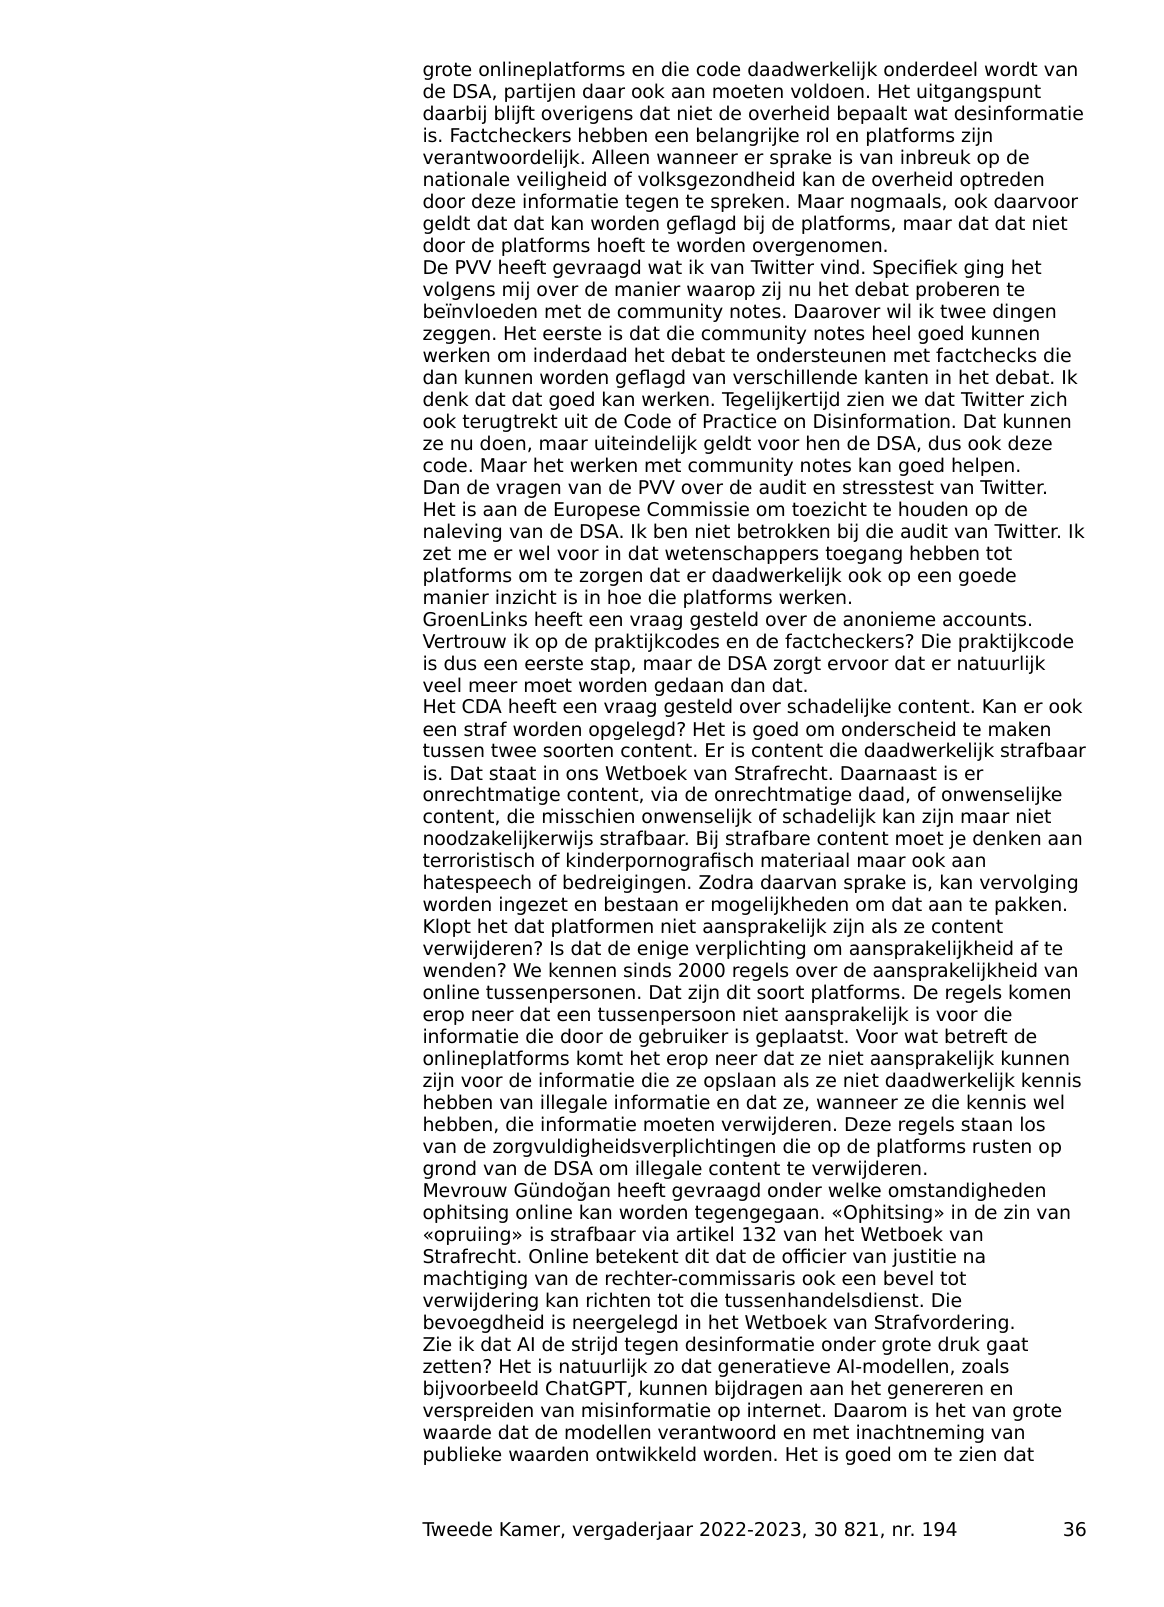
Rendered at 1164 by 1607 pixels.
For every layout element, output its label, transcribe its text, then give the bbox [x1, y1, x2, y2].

text GroenLinks heeft een vraag gesteld over de anonieme accounts. Vertrouw ik op de praktijkcodes en de factcheckers? Die praktijkcode is dus een eerste stap, maar de DSA zorgt ervoor dat er natuurlijk veel meer moet worden gedaan dan dat. [422, 608, 1087, 696]
text Mevrouw Gündoğan heeft gevraagd onder welke omstandigheden ophitsing online kan worden tegengegaan. «Ophitsing» in de zin van «opruiing» is strafbaar via artikel 132 van het Wetboek van Strafrecht. Online betekent dit dat de officier van justitie na machtiging van de rechter-commissaris ook een bevel tot verwijdering kan richten tot die tussenhandelsdienst. Die bevoegdheid is neergelegd in het Wetboek van Strafvordering. [422, 1180, 1087, 1334]
text grote onlineplatforms en die code daadwerkelijk onderdeel wordt van de DSA, partijen daar ook aan moeten voldoen. Het uitgangspunt daarbij blijft overigens dat niet de overheid bepaalt wat desinformatie is. Factcheckers hebben een belangrijke rol en platforms zijn verantwoordelijk. Alleen wanneer er sprake is van inbreuk op de nationale veiligheid of volksgezondheid kan de overheid optreden door deze informatie tegen te spreken. Maar nogmaals, ook daarvoor geldt dat dat kan worden geflagd bij de platforms, maar dat dat niet door de platforms hoeft te worden overgenomen. [422, 59, 1087, 257]
text Dan de vragen van de PVV over de audit en stresstest van Twitter. Het is aan de Europese Commissie om toezicht te houden op de naleving van de DSA. Ik ben niet betrokken bij die audit van Twitter. Ik zet me er wel voor in dat wetenschappers toegang hebben tot platforms om te zorgen dat er daadwerkelijk ook op een goede manier inzicht is in hoe die platforms werken. [422, 477, 1087, 608]
text Het CDA heeft een vraag gesteld over schadelijke content. Kan er ook een straf worden opgelegd? Het is goed om onderscheid te maken tussen twee soorten content. Er is content die daadwerkelijk strafbaar is. Dat staat in ons Wetboek van Strafrecht. Daarnaast is er onrechtmatige content, via de onrechtmatige daad, of onwenselijke content, die misschien onwenselijk of schadelijk kan zijn maar niet noodzakelijkerwijs strafbaar. Bij strafbare content moet je denken aan terroristisch of kinderpornografisch materiaal maar ook aan hatespeech of bedreigingen. Zodra daarvan sprake is, kan vervolging worden ingezet en bestaan er mogelijkheden om dat aan te pakken. Klopt het dat platformen niet aansprakelijk zijn als ze content verwijderen? Is dat de enige verplichting om aansprakelijkheid af te wenden? We kennen sinds 2000 regels over de aansprakelijkheid van online tussenpersonen. Dat zijn dit soort platforms. De regels komen erop neer dat een tussenpersoon niet aansprakelijk is voor die informatie die door de gebruiker is geplaatst. Voor wat betreft de onlineplatforms komt het erop neer dat ze niet aansprakelijk kunnen zijn voor de informatie die ze opslaan als ze niet daadwerkelijk kennis hebben van illegale informatie en dat ze, wanneer ze die kennis wel hebben, die informatie moeten verwijderen. Deze regels staan los van de zorgvuldigheidsverplichtingen die op de platforms rusten op grond van de DSA om illegale content te verwijderen. [422, 696, 1087, 1180]
text Zie ik dat AI de strijd tegen desinformatie onder grote druk gaat zetten? Het is natuurlijk zo dat generatieve AI-modellen, zoals bijvoorbeeld ChatGPT, kunnen bijdragen aan het genereren en verspreiden van misinformatie op internet. Daarom is het van grote waarde dat de modellen verantwoord en met inachtneming van publieke waarden ontwikkeld worden. Het is goed om te zien dat [422, 1334, 1087, 1466]
text De PVV heeft gevraagd wat ik van Twitter vind. Specifiek ging het volgens mij over de manier waarop zij nu het debat proberen te beïnvloeden met de community notes. Daarover wil ik twee dingen zeggen. Het eerste is dat die community notes heel goed kunnen werken om inderdaad het debat te ondersteunen met factchecks die dan kunnen worden geflagd van verschillende kanten in het debat. Ik denk dat dat goed kan werken. Tegelijkertijd zien we dat Twitter zich ook terugtrekt uit de Code of Practice on Disinformation. Dat kunnen ze nu doen, maar uiteindelijk geldt voor hen de DSA, dus ook deze code. Maar het werken met community notes kan goed helpen. [422, 257, 1087, 477]
